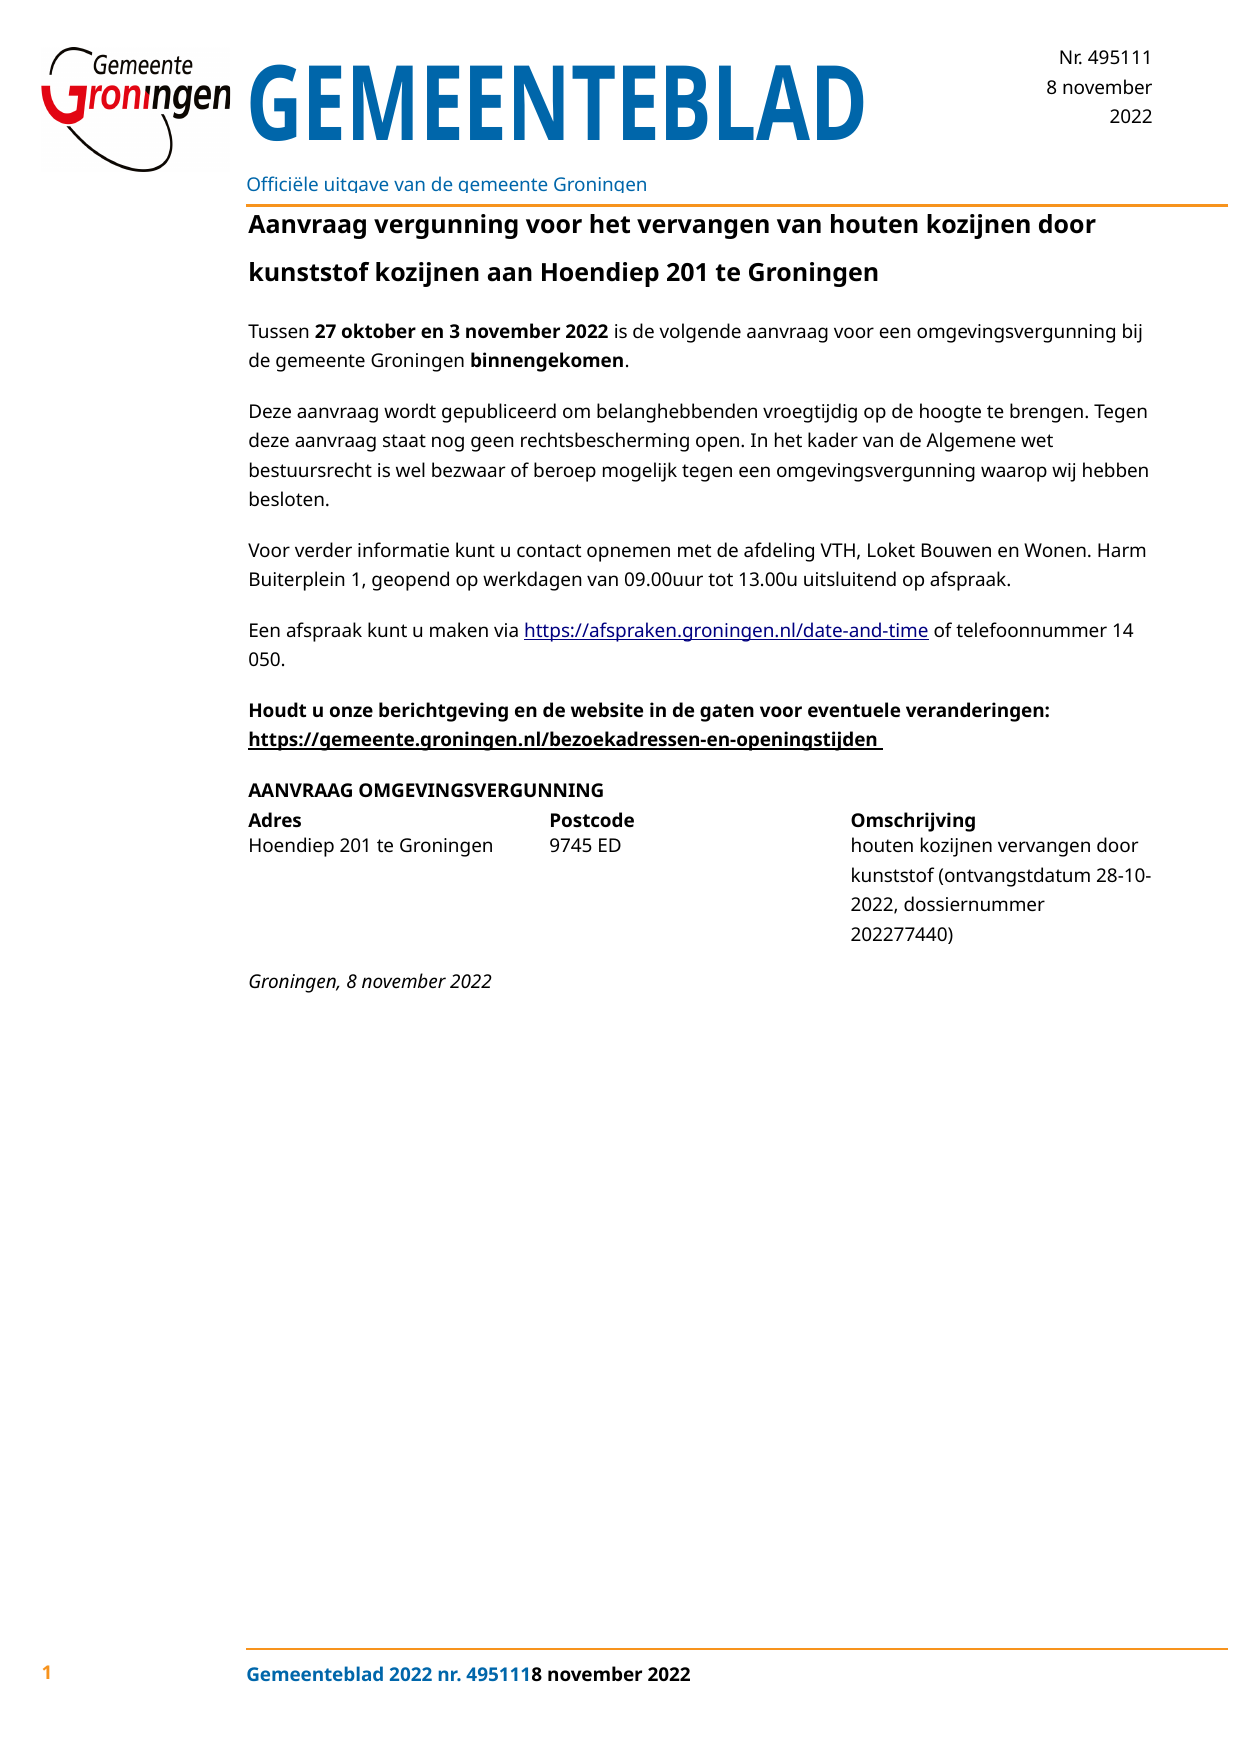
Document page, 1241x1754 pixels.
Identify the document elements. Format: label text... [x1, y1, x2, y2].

table_cell houten kozijnen vervangen door kunststof (ontvangstdatum 28-10-2022, dossiernummer 202277440) [850, 833, 1152, 947]
table_cell Hoendiep 201 te Groningen [248, 833, 549, 947]
text Voor verder informatie kunt u contact opnemen met de afdeling VTH, Loket Bouwen en Wonen. Harm Buiterplein 1, geopend op werkdagen van 09.00uur tot 13.00u uitsluitend op afspraak. [248, 537, 1152, 592]
text Deze aanvraag wordt gepubliceerd om belanghebbenden vroegtijdig op de hoogte te brengen. Tegen deze aanvraag staat nog geen rechtsbescherming open. In het kader van de Algemene wet bestuursrecht is wel bezwaar of beroep mogelijk tegen een omgevingsvergunning waarop wij hebben besloten. [248, 398, 1152, 512]
table_cell 9745 ED [549, 833, 850, 947]
table_header Adres [248, 807, 549, 832]
text Groningen, 8 november 2022 [248, 968, 1152, 994]
text Tussen 27 oktober en 3 november 2022 is de volgende aanvraag voor een omgevingsvergunning bij de gemeente Groningen binnengekomen. [248, 318, 1152, 373]
picture [41, 47, 231, 172]
table_header Omschrijving [850, 807, 1152, 832]
text Een afspraak kunt u maken via https://afspraken.groningen.nl/date-and-time of telefoonnummer 14 050. [248, 617, 1152, 672]
text Aanvraag vergunning voor het vervangen van houten kozijnen door kunststof kozijnen aan Hoendiep 201 te Groningen [248, 207, 1152, 288]
text Houdt u onze berichtgeving en de website in de gaten voor eventuele veranderingen: https://gemeente.groningen.nl/bezoekadressen-en-openingstijden [248, 697, 1152, 752]
text AANVRAAG OMGEVINGSVERGUNNING [248, 777, 1152, 803]
table_header Postcode [549, 807, 850, 832]
